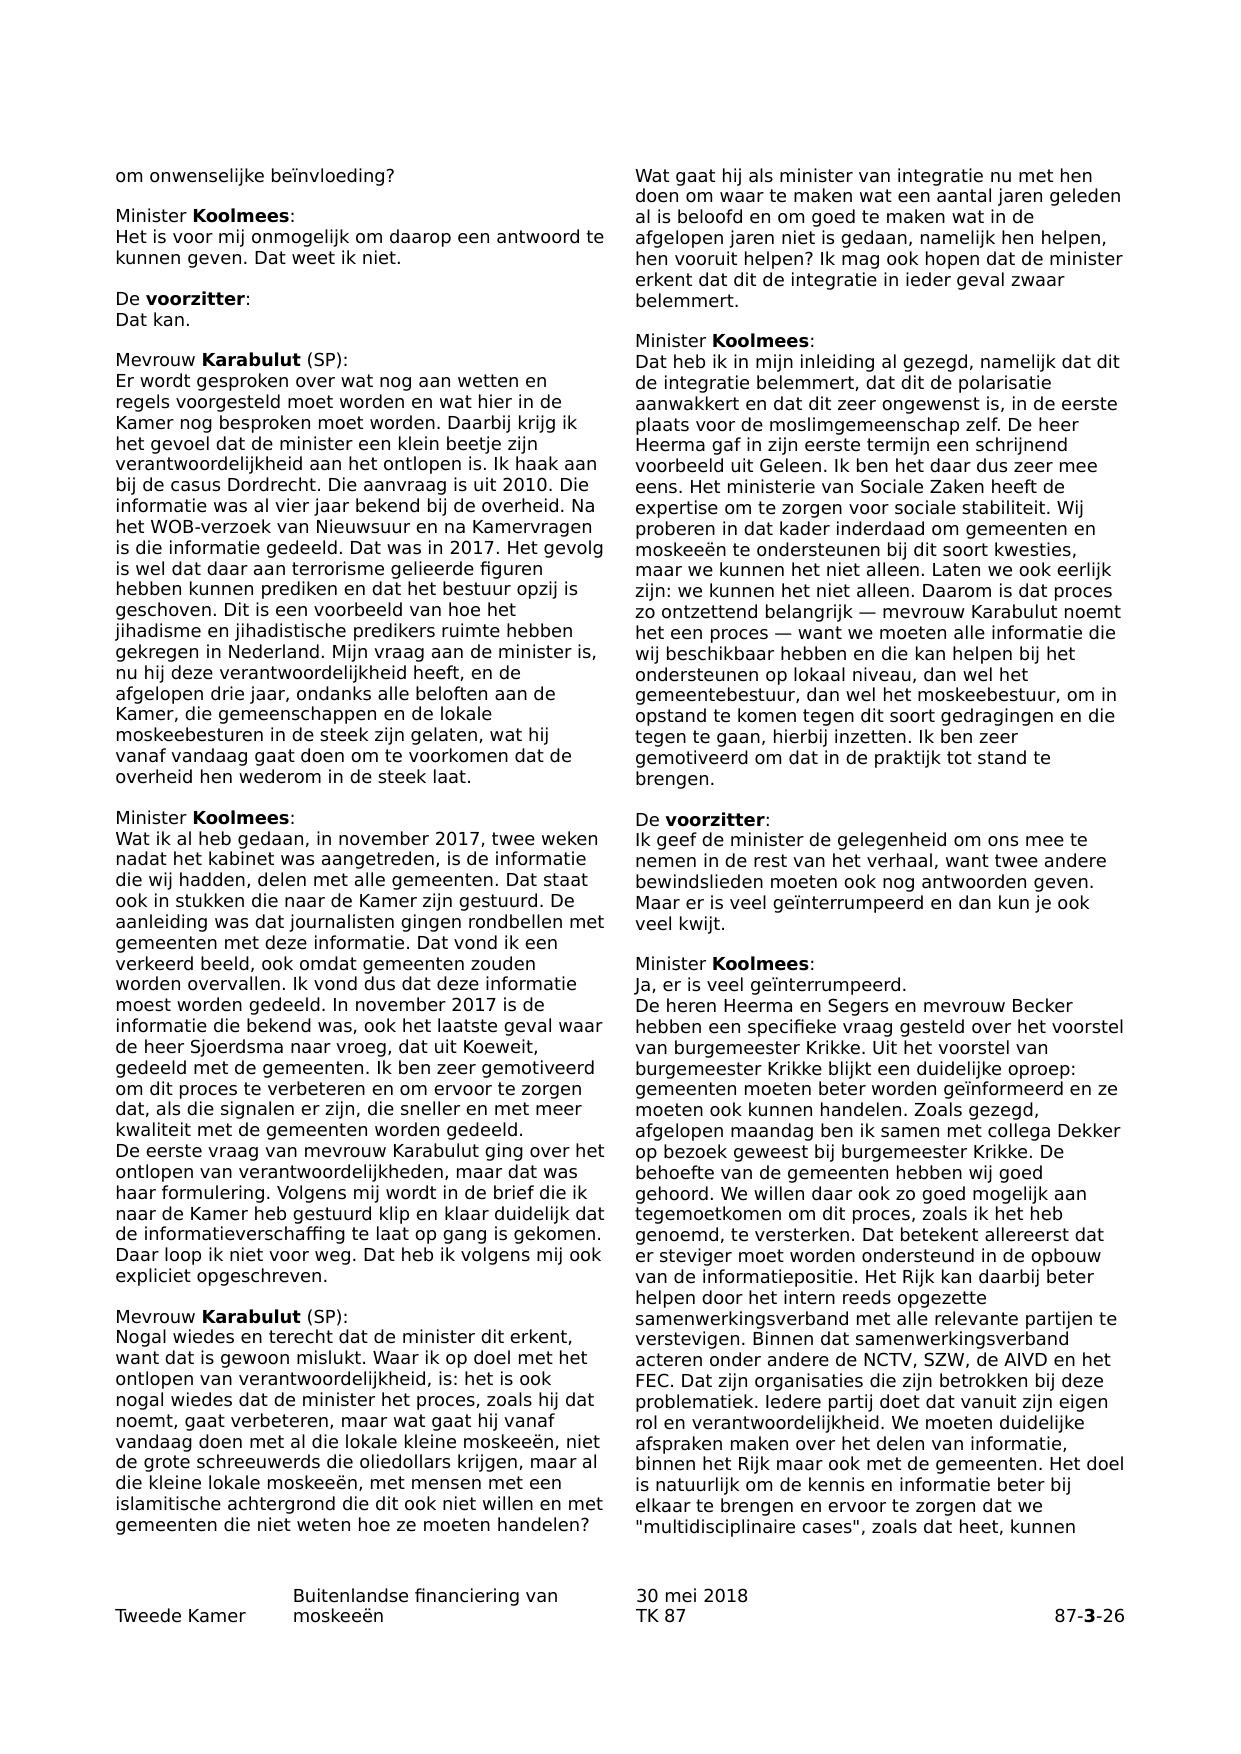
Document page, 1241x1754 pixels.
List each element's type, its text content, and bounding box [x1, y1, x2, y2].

text om onwenselijke beïnvloeding? [115, 165, 605, 186]
text Dat kan. [115, 309, 605, 330]
text Er wordt gesproken over wat nog aan wetten en regels voorgesteld moet worden en wat hier in de Kamer nog besproken moet worden. Daarbij krijg ik het gevoel dat de minister een klein beetje zijn verantwoordelijkheid aan het ontlopen is. Ik haak aan bij de casus Dordrecht. Die aanvraag is uit 2010. Die informatie was al vier jaar bekend bij de overheid. Na het WOB-verzoek van Nieuwsuur en na Kamervragen is die informatie gedeeld. Dat was in 2017. Het gevolg is wel dat daar aan terrorisme gelieerde figuren hebben kunnen prediken en dat het bestuur opzij is geschoven. Dit is een voorbeeld van hoe het jihadisme en jihadistische predikers ruimte hebben gekregen in Nederland. Mijn vraag aan de minister is, nu hij deze verantwoordelijkheid heeft, en de afgelopen drie jaar, ondanks alle beloften aan de Kamer, die gemeenschappen en de lokale moskeebesturen in de steek zijn gelaten, wat hij vanaf vandaag gaat doen om te voorkomen dat de overheid hen wederom in de steek laat. [115, 371, 605, 787]
text De voorzitter: [635, 809, 1125, 830]
text Wat ik al heb gedaan, in november 2017, twee weken nadat het kabinet was aangetreden, is de informatie die wij hadden, delen met alle gemeenten. Dat staat ook in stukken die naar de Kamer zijn gestuurd. De aanleiding was dat journalisten gingen rondbellen met gemeenten met deze informatie. Dat vond ik een verkeerd beeld, ook omdat gemeenten zouden worden overvallen. Ik vond dus dat deze informatie moest worden gedeeld. In november 2017 is de informatie die bekend was, ook het laatste geval waar de heer Sjoerdsma naar vroeg, dat uit Koeweit, gedeeld met de gemeenten. Ik ben zeer gemotiveerd om dit proces te verbeteren en om ervoor te zorgen dat, als die signalen er zijn, die sneller en met meer kwaliteit met de gemeenten worden gedeeld. [115, 828, 605, 1141]
text Minister Koolmees: [635, 331, 1125, 352]
text Ja, er is veel geïnterrumpeerd. [635, 975, 1125, 996]
text Minister Koolmees: [635, 954, 1125, 975]
text Wat gaat hij als minister van integratie nu met hen doen om waar te maken wat een aantal jaren geleden al is beloofd en om goed te maken wat in de afgelopen jaren niet is gedaan, namelijk hen helpen, hen vooruit helpen? Ik mag ook hopen dat de minister erkent dat dit de integratie in ieder geval zwaar belemmert. [635, 165, 1125, 311]
text Ik geef de minister de gelegenheid om ons mee te nemen in de rest van het verhaal, want twee andere bewindslieden moeten ook nog antwoorden geven. Maar er is veel geïnterrumpeerd en dan kun je ook veel kwijt. [635, 830, 1125, 934]
text De heren Heerma en Segers en mevrouw Becker hebben een specifieke vraag gesteld over het voorstel van burgemeester Krikke. Uit het voorstel van burgemeester Krikke blijkt een duidelijke oproep: gemeenten moeten beter worden geïnformeerd en ze moeten ook kunnen handelen. Zoals gezegd, afgelopen maandag ben ik samen met collega Dekker op bezoek geweest bij burgemeester Krikke. De behoefte van de gemeenten hebben wij goed gehoord. We willen daar ook zo goed mogelijk aan tegemoetkomen om dit proces, zoals ik het heb genoemd, te versterken. Dat betekent allereerst dat er steviger moet worden ondersteund in de opbouw van de informatiepositie. Het Rijk kan daarbij beter helpen door het intern reeds opgezette samenwerkingsverband met alle relevante partijen te verstevigen. Binnen dat samenwerkingsverband acteren onder andere de NCTV, SZW, de AIVD en het FEC. Dat zijn organisaties die zijn betrokken bij deze problematiek. Iedere partij doet dat vanuit zijn eigen rol en verantwoordelijkheid. We moeten duidelijke afspraken maken over het delen van informatie, binnen het Rijk maar ook met de gemeenten. Het doel is natuurlijk om de kennis en informatie beter bij elkaar te brengen en ervoor te zorgen dat we "multidisciplinaire cases", zoals dat heet, kunnen [635, 996, 1125, 1537]
text De voorzitter: [115, 288, 605, 309]
text Mevrouw Karabulut (SP): [115, 350, 605, 371]
text Mevrouw Karabulut (SP): [115, 1307, 605, 1327]
text Dat heb ik in mijn inleiding al gezegd, namelijk dat dit de integratie belemmert, dat dit de polarisatie aanwakkert en dat dit zeer ongewenst is, in de eerste plaats voor de moslimgemeenschap zelf. De heer Heerma gaf in zijn eerste termijn een schrijnend voorbeeld uit Geleen. Ik ben het daar dus zeer mee eens. Het ministerie van Sociale Zaken heeft de expertise om te zorgen voor sociale stabiliteit. Wij proberen in dat kader inderdaad om gemeenten en moskeeën te ondersteunen bij dit soort kwesties, maar we kunnen het niet alleen. Laten we ook eerlijk zijn: we kunnen het niet alleen. Daarom is dat proces zo ontzettend belangrijk — mevrouw Karabulut noemt het een proces — want we moeten alle informatie die wij beschikbaar hebben en die kan helpen bij het ondersteunen op lokaal niveau, dan wel het gemeentebestuur, dan wel het moskeebestuur, om in opstand te komen tegen dit soort gedragingen en die tegen te gaan, hierbij inzetten. Ik ben zeer gemotiveerd om dat in de praktijk tot stand te brengen. [635, 352, 1125, 789]
text Minister Koolmees: [115, 807, 605, 828]
text Het is voor mij onmogelijk om daarop een antwoord te kunnen geven. Dat weet ik niet. [115, 227, 605, 268]
text De eerste vraag van mevrouw Karabulut ging over het ontlopen van verantwoordelijkheden, maar dat was haar formulering. Volgens mij wordt in de brief die ik naar de Kamer heb gestuurd klip en klaar duidelijk dat de informatieverschaffing te laat op gang is gekomen. Daar loop ik niet voor weg. Dat heb ik volgens mij ook expliciet opgeschreven. [115, 1141, 605, 1287]
text Minister Koolmees: [115, 206, 605, 227]
text Nogal wiedes en terecht dat de minister dit erkent, want dat is gewoon mislukt. Waar ik op doel met het ontlopen van verantwoordelijkheid, is: het is ook nogal wiedes dat de minister het proces, zoals hij dat noemt, gaat verbeteren, maar wat gaat hij vanaf vandaag doen met al die lokale kleine moskeeën, niet de grote schreeuwerds die oliedollars krijgen, maar al die kleine lokale moskeeën, met mensen met een islamitische achtergrond die dit ook niet willen en met gemeenten die niet weten hoe ze moeten handelen? [115, 1327, 605, 1536]
